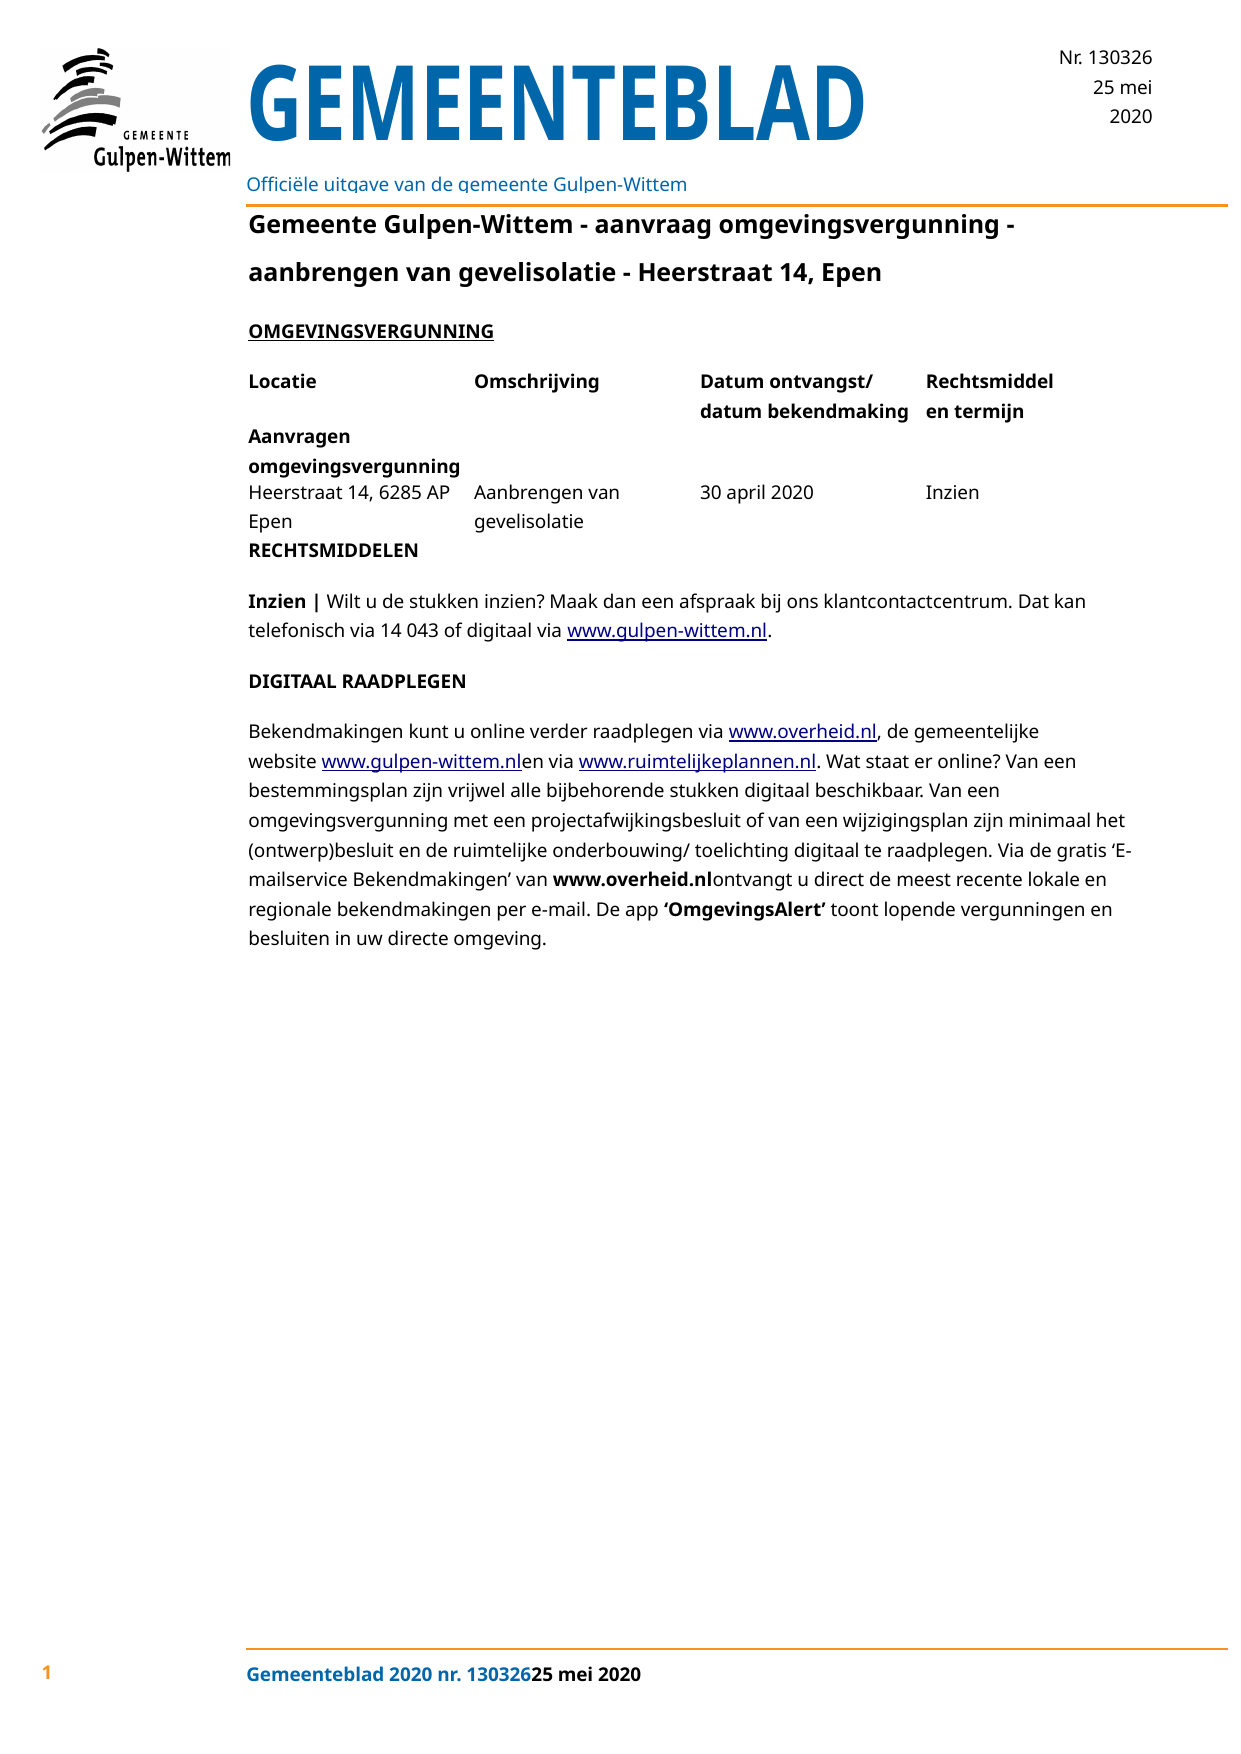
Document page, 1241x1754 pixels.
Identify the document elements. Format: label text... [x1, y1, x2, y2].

table_cell 30 april 2020 [700, 479, 926, 534]
text OMGEVINGSVERGUNNING [248, 318, 1152, 344]
text DIGITAAL RAADPLEGEN [248, 668, 1152, 694]
text RECHTSMIDDELEN [248, 538, 1152, 563]
text Gemeente Gulpen-Wittem - aanvraag omgevingsvergunning - aanbrengen van gevelisolatie - Heerstraat 14, Epen [248, 207, 1152, 288]
table_cell Aanbrengen van gevelisolatie [474, 479, 700, 534]
table_cell [474, 424, 700, 479]
table_cell Heerstraat 14, 6285 AP Epen [248, 479, 474, 534]
table_header Locatie [248, 369, 474, 424]
table_header Rechtsmiddel en termijn [926, 369, 1152, 424]
text Inzien | Wilt u de stukken inzien? Maak dan een afspraak bij ons klantcontactcentrum. Dat kan telefonisch via 14 043 of digitaal via www.gulpen-wittem.nl. [248, 588, 1152, 643]
table_header Datum ontvangst/ datum bekendmaking [700, 369, 926, 424]
table_cell Inzien [926, 479, 1152, 534]
text Bekendmakingen kunt u online verder raadplegen via www.overheid.nl, de gemeentelijke website www.gulpen-wittem.nlen via www.ruimtelijkeplannen.nl. Wat staat er online? Van een bestemmingsplan zijn vrijwel alle bijbehorende stukken digitaal beschikbaar. Van een omgevingsvergunning met een projectafwijkingsbesluit of van een wijzigingsplan zijn minimaal het (ontwerp)besluit en de ruimtelijke onderbouwing/ toelichting digitaal te raadplegen. Via de gratis ‘E-mailservice Bekendmakingen’ van www.overheid.nlontvangt u direct de meest recente lokale en regionale bekendmakingen per e-mail. De app ‘OmgevingsAlert’ toont lopende vergunningen en besluiten in uw directe omgeving. [248, 718, 1152, 951]
picture [41, 47, 231, 172]
table_cell Aanvragen omgevingsvergunning [248, 424, 474, 479]
table_cell [700, 424, 926, 479]
table_header Omschrijving [474, 369, 700, 424]
table_cell [926, 424, 1152, 479]
